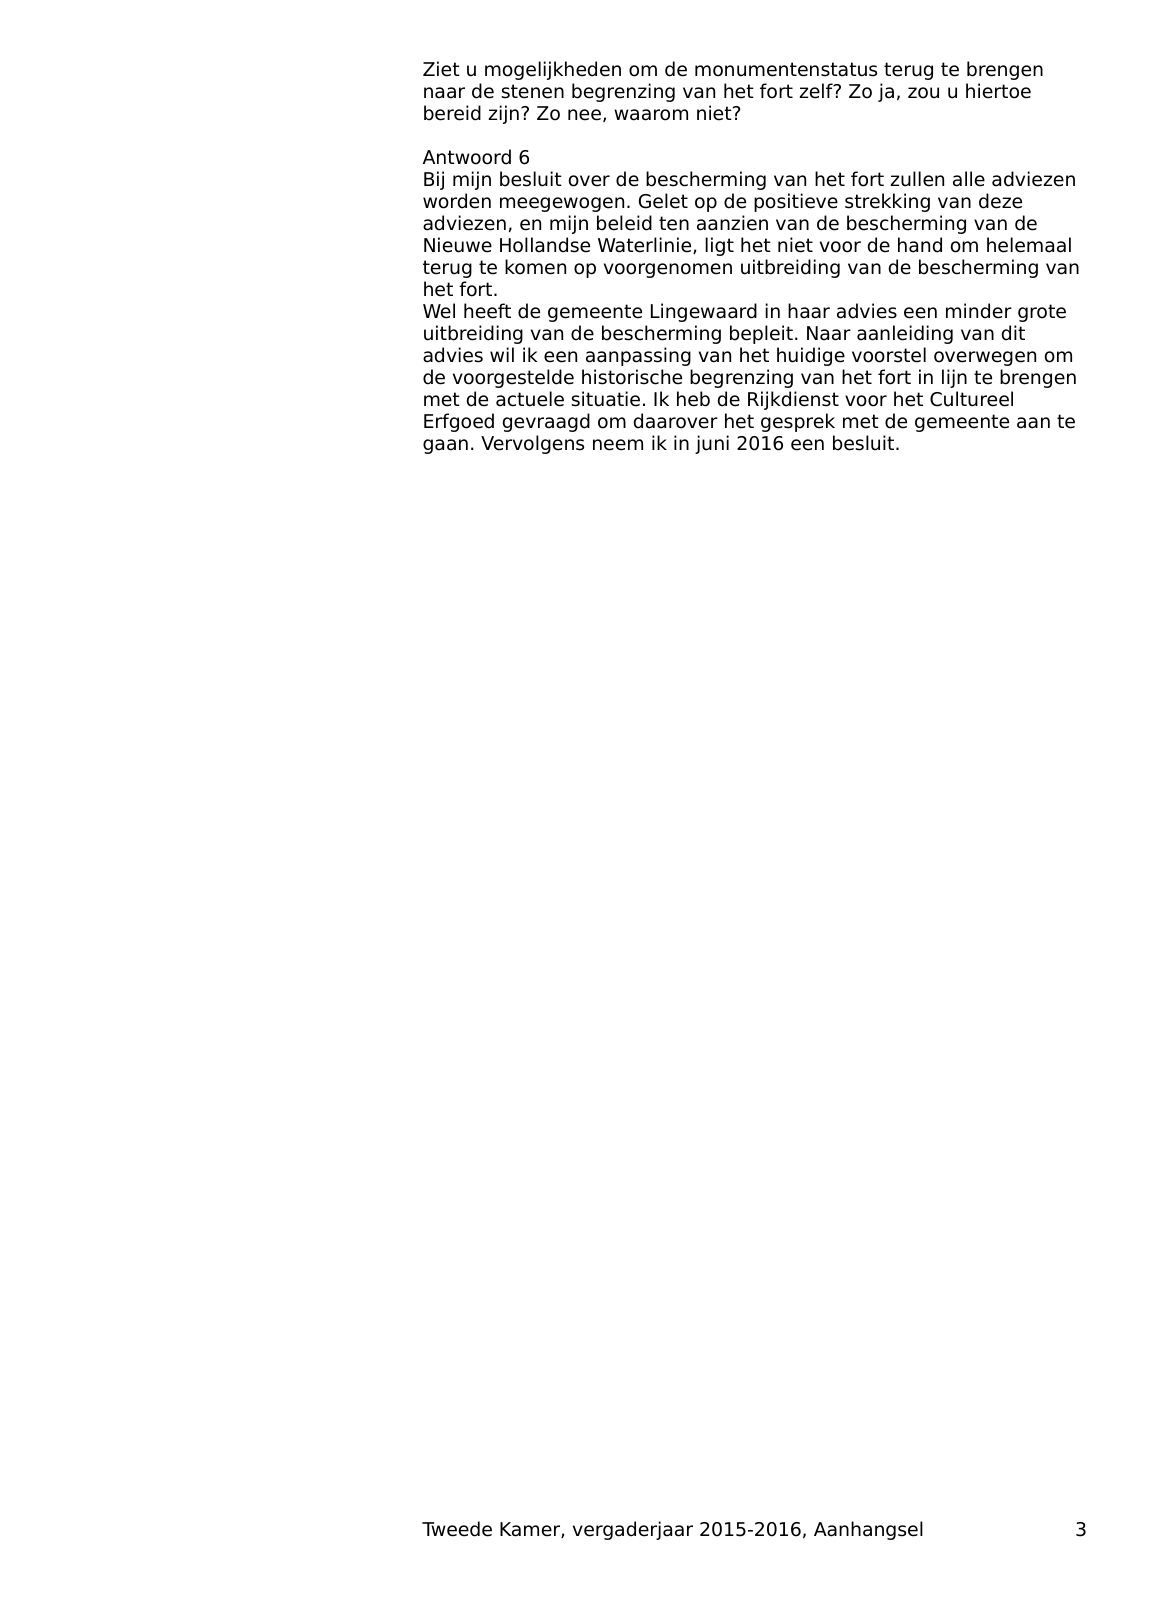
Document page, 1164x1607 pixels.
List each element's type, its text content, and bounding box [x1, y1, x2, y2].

text Ziet u mogelijkheden om de monumentenstatus terug te brengen naar de stenen begrenzing van het fort zelf? Zo ja, zou u hiertoe bereid zijn? Zo nee, waarom niet? [422, 59, 1087, 125]
text Antwoord 6 [422, 147, 1087, 169]
text Wel heeft de gemeente Lingewaard in haar advies een minder grote uitbreiding van de bescherming bepleit. Naar aanleiding van dit advies wil ik een aanpassing van het huidige voorstel overwegen om de voorgestelde historische begrenzing van het fort in lijn te brengen met de actuele situatie. Ik heb de Rijkdienst voor het Cultureel Erfgoed gevraagd om daarover het gesprek met de gemeente aan te gaan. Vervolgens neem ik in juni 2016 een besluit. [422, 301, 1087, 455]
text Bij mijn besluit over de bescherming van het fort zullen alle adviezen worden meegewogen. Gelet op de positieve strekking van deze adviezen, en mijn beleid ten aanzien van de bescherming van de Nieuwe Hollandse Waterlinie, ligt het niet voor de hand om helemaal terug te komen op voorgenomen uitbreiding van de bescherming van het fort. [422, 169, 1087, 301]
